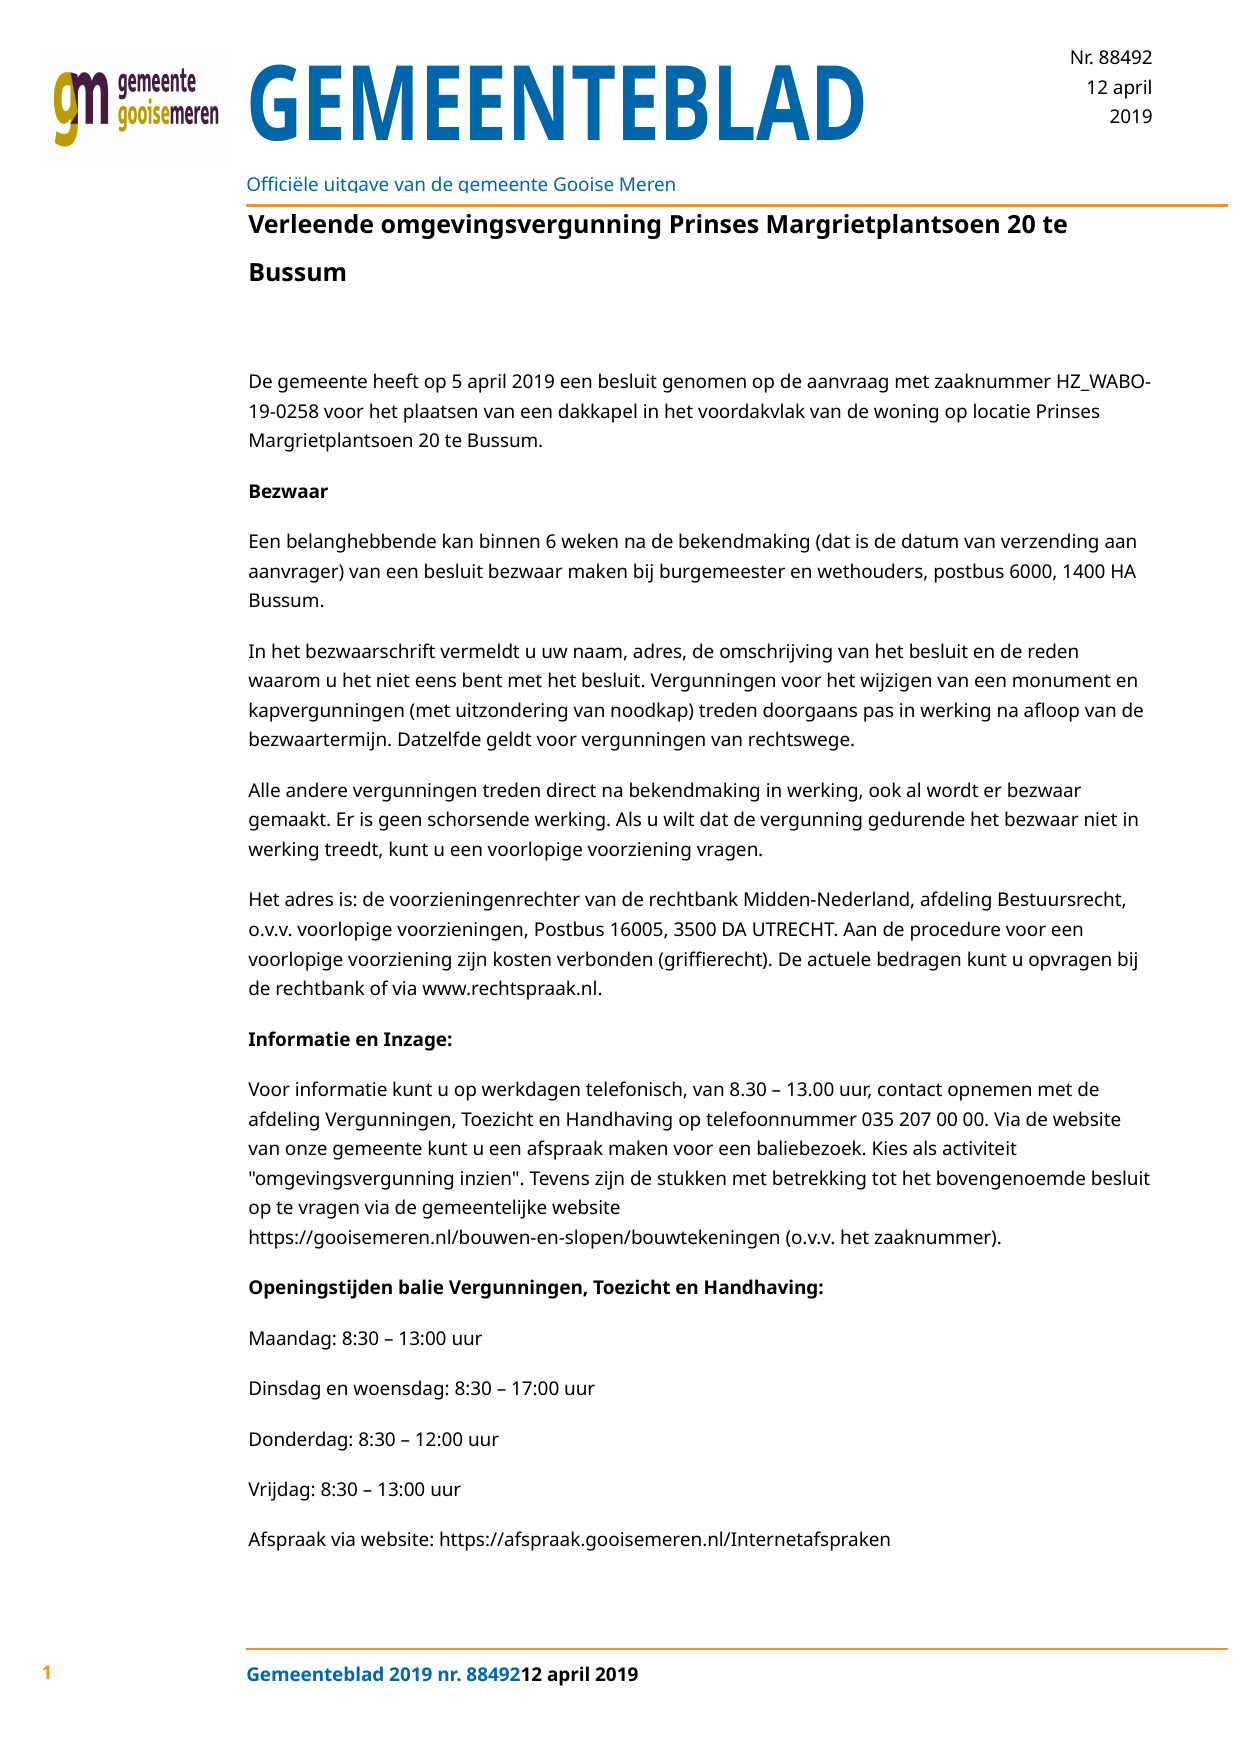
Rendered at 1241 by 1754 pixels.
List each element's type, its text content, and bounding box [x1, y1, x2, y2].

text Bezwaar [248, 478, 1152, 504]
text Dinsdag en woensdag: 8:30 – 17:00 uur [248, 1375, 1152, 1401]
text Een belanghebbende kan binnen 6 weken na de bekendmaking (dat is de datum van verzending aan aanvrager) van een besluit bezwaar maken bij burgemeester en wethouders, postbus 6000, 1400 HA Bussum. [248, 528, 1152, 613]
picture [41, 47, 231, 172]
text Voor informatie kunt u op werkdagen telefonisch, van 8.30 – 13.00 uur, contact opnemen met de afdeling Vergunningen, Toezicht en Handhaving op telefoonnummer 035 207 00 00. Via de website van onze gemeente kunt u een afspraak maken voor een baliebezoek. Kies als activiteit "omgevingsvergunning inzien". Tevens zijn de stukken met betrekking tot het bovengenoemde besluit op te vragen via de gemeentelijke website https://gooisemeren.nl/bouwen-en-slopen/bouwtekeningen (o.v.v. het zaaknummer). [248, 1076, 1152, 1250]
text Verleende omgevingsvergunning Prinses Margrietplantsoen 20 te Bussum [248, 207, 1152, 288]
text Het adres is: de voorzieningenrechter van de rechtbank Midden-Nederland, afdeling Bestuursrecht, o.v.v. voorlopige voorzieningen, Postbus 16005, 3500 DA UTRECHT. Aan de procedure voor een voorlopige voorziening zijn kosten verbonden (griffierecht). De actuele bedragen kunt u opvragen bij de rechtbank of via www.rechtspraak.nl. [248, 887, 1152, 1001]
text Donderdag: 8:30 – 12:00 uur [248, 1426, 1152, 1452]
text De gemeente heeft op 5 april 2019 een besluit genomen op de aanvraag met zaaknummer HZ_WABO-19-0258 voor het plaatsen van een dakkapel in het voordakvlak van de woning op locatie Prinses Margrietplantsoen 20 te Bussum. [248, 368, 1152, 453]
text Maandag: 8:30 – 13:00 uur [248, 1325, 1152, 1351]
text Alle andere vergunningen treden direct na bekendmaking in werking, ook al wordt er bezwaar gemaakt. Er is geen schorsende werking. Als u wilt dat de vergunning gedurende het bezwaar niet in werking treedt, kunt u een voorlopige voorziening vragen. [248, 777, 1152, 862]
text In het bezwaarschrift vermeldt u uw naam, adres, de omschrijving van het besluit en de reden waarom u het niet eens bent met het besluit. Vergunningen voor het wijzigen van een monument en kapvergunningen (met uitzondering van noodkap) treden doorgaans pas in werking na afloop van de bezwaartermijn. Datzelfde geldt voor vergunningen van rechtswege. [248, 638, 1152, 752]
text Vrijdag: 8:30 – 13:00 uur [248, 1476, 1152, 1502]
text Informatie en Inzage: [248, 1026, 1152, 1052]
text Afspraak via website: https://afspraak.gooisemeren.nl/Internetafspraken [248, 1527, 1152, 1552]
text Openingstijden balie Vergunningen, Toezicht en Handhaving: [248, 1274, 1152, 1300]
